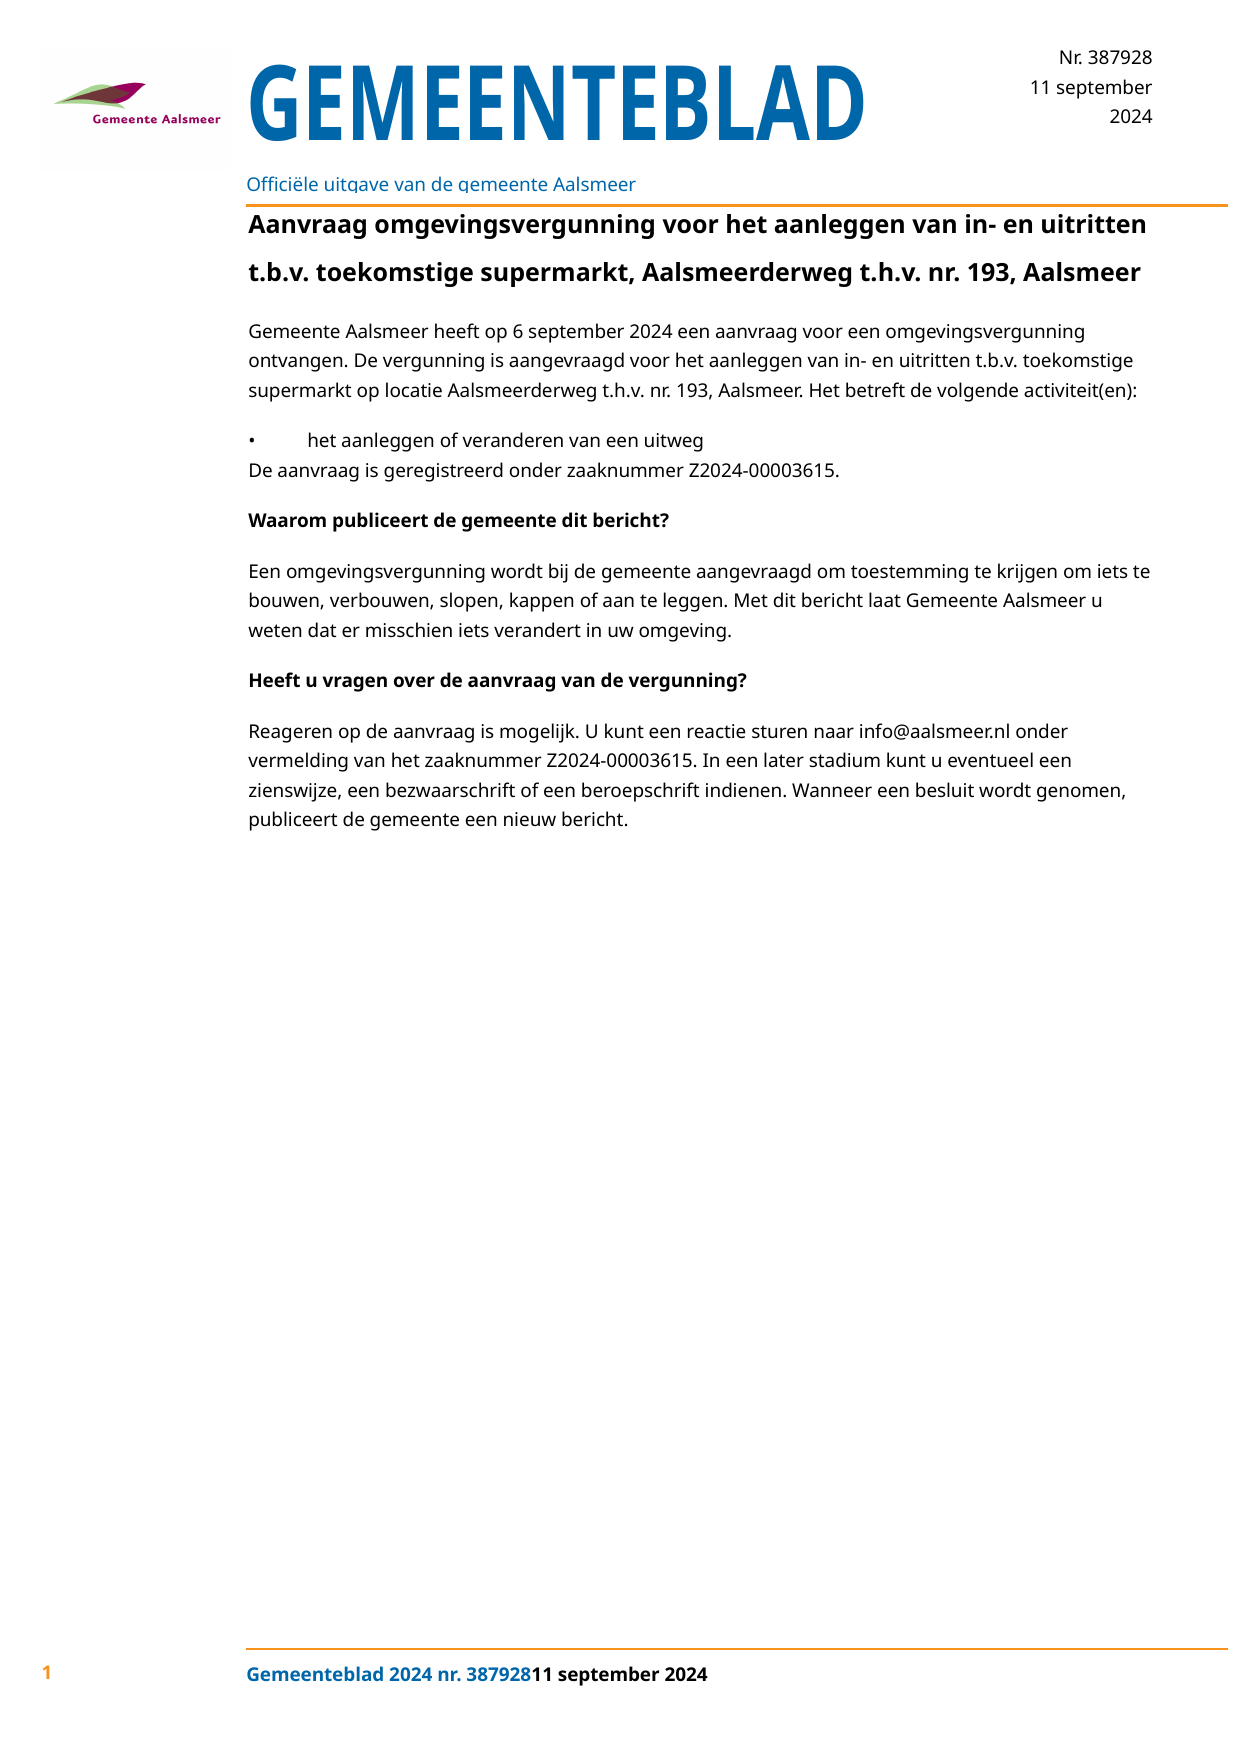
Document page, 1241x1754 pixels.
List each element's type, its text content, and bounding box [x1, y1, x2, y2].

text Gemeente Aalsmeer heeft op 6 september 2024 een aanvraag voor een omgevingsvergunning ontvangen. De vergunning is aangevraagd voor het aanleggen van in- en uitritten t.b.v. toekomstige supermarkt op locatie Aalsmeerderweg t.h.v. nr. 193, Aalsmeer. Het betreft de volgende activiteit(en): [248, 318, 1152, 403]
text Reageren op de aanvraag is mogelijk. U kunt een reactie sturen naar info@aalsmeer.nl onder vermelding van het zaaknummer Z2024-00003615. In een later stadium kunt u eventueel een zienswijze, een bezwaarschrift of een beroepschrift indienen. Wanneer een besluit wordt genomen, publiceert de gemeente een nieuw bericht. [248, 718, 1152, 832]
text Heeft u vragen over de aanvraag van de vergunning? [248, 667, 1152, 693]
text Een omgevingsvergunning wordt bij de gemeente aangevraagd om toestemming te krijgen om iets te bouwen, verbouwen, slopen, kappen of aan te leggen. Met dit bericht laat Gemeente Aalsmeer u weten dat er misschien iets verandert in uw omgeving. [248, 558, 1152, 643]
list het aanleggen of veranderen van een uitweg [248, 427, 1152, 453]
text Aanvraag omgevingsvergunning voor het aanleggen van in- en uitritten t.b.v. toekomstige supermarkt, Aalsmeerderweg t.h.v. nr. 193, Aalsmeer [248, 207, 1152, 288]
text De aanvraag is geregistreerd onder zaaknummer Z2024-00003615. [248, 457, 1152, 483]
picture [41, 47, 231, 172]
text Waarom publiceert de gemeente dit bericht? [248, 507, 1152, 533]
